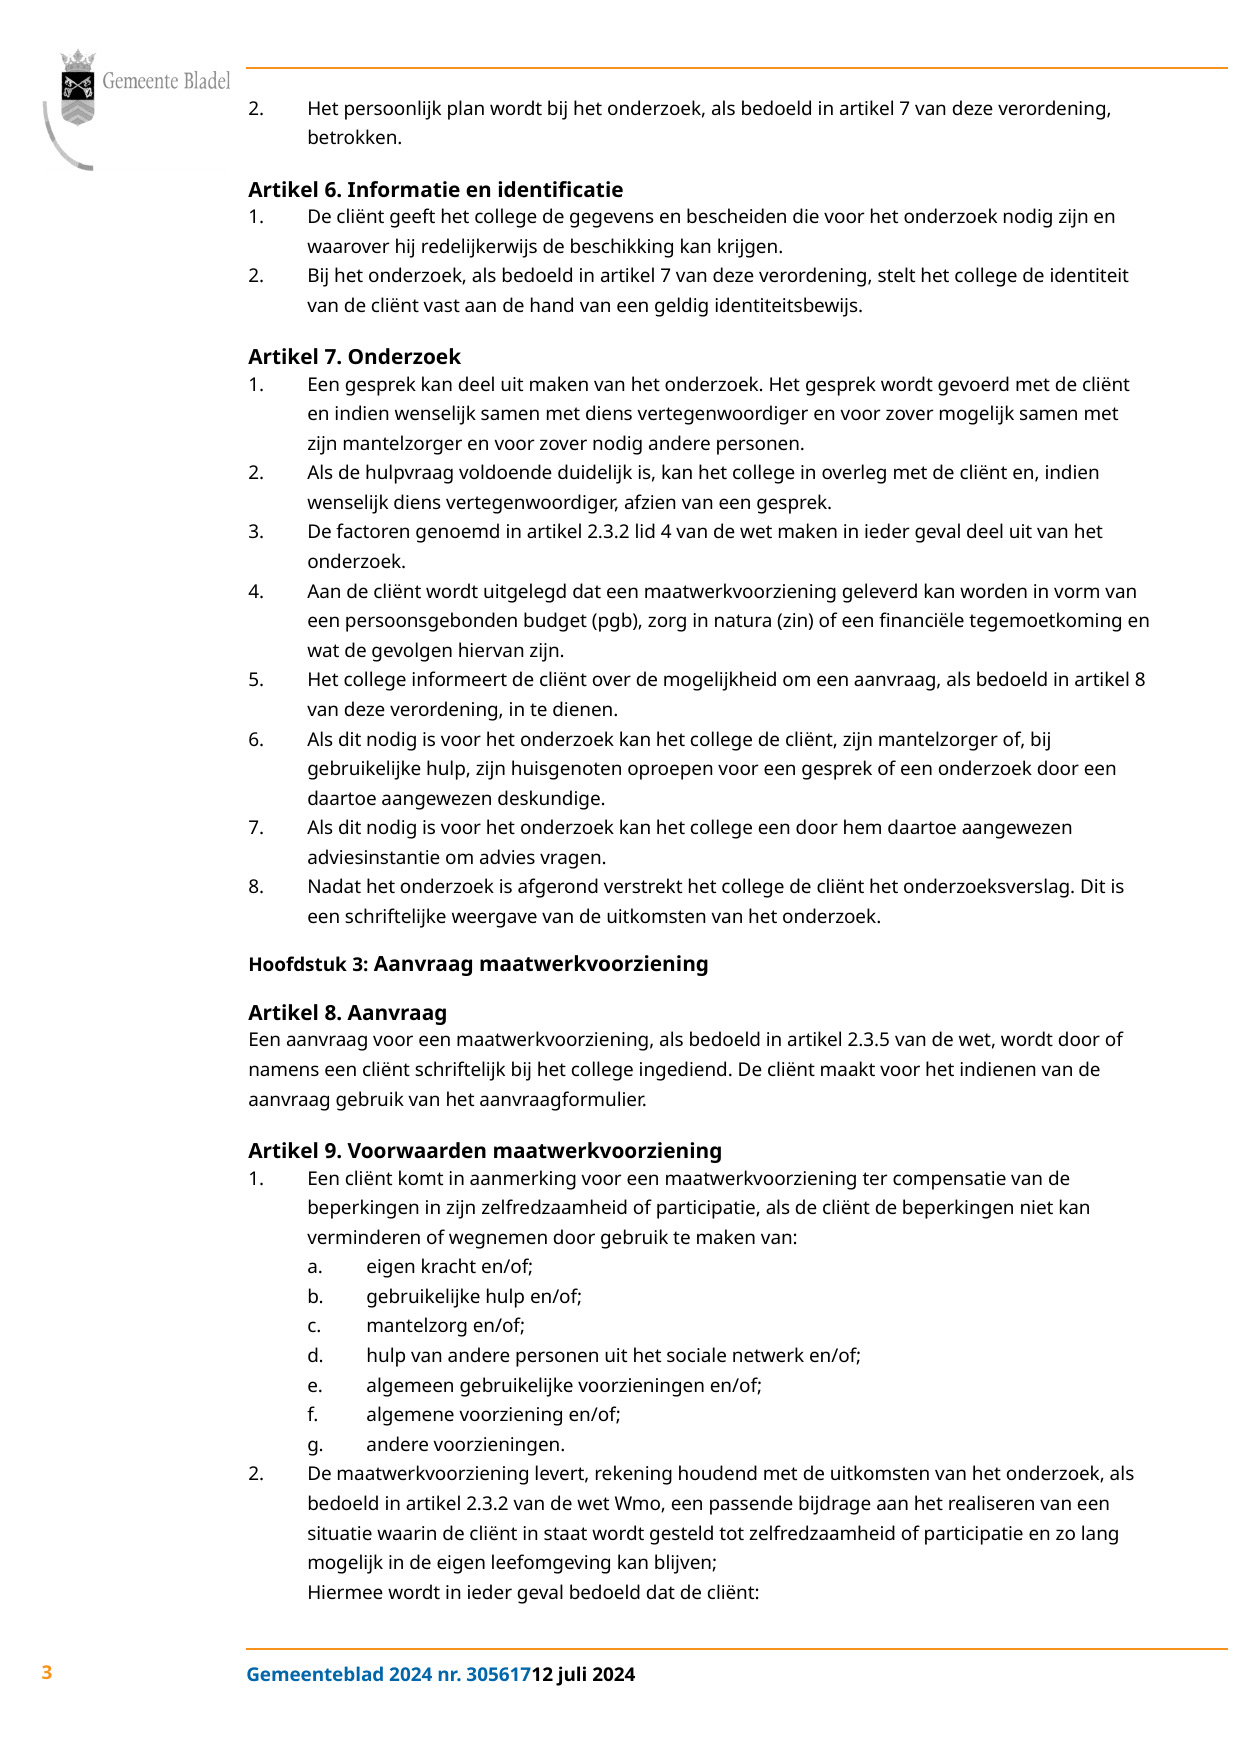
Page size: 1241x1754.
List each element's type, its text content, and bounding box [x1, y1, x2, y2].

list hulp van andere personen uit het sociale netwerk en/of; [307, 1342, 1152, 1368]
list Bij het onderzoek, als bedoeld in artikel 7 van deze verordening, stelt het college de identiteit van de cliënt vast aan de hand van een geldig identiteitsbewijs. [248, 262, 1152, 318]
list Een gesprek kan deel uit maken van het onderzoek. Het gesprek wordt gevoerd met de cliënt en indien wenselijk samen met diens vertegenwoordiger en voor zover mogelijk samen met zijn mantelzorger en voor zover nodig andere personen. [248, 371, 1152, 456]
text Een aanvraag voor een maatwerkvoorziening, als bedoeld in artikel 2.3.5 van de wet, wordt door of namens een cliënt schriftelijk bij het college ingediend. De cliënt maakt voor het indienen van de aanvraag gebruik van het aanvraagformulier. [248, 1027, 1152, 1112]
list algemeen gebruikelijke voorzieningen en/of; [307, 1372, 1152, 1397]
list andere voorzieningen. [307, 1431, 1152, 1457]
text Artikel 9. Voorwaarden maatwerkvoorziening [248, 1136, 1152, 1165]
list Het college informeert de cliënt over de mogelijkheid om een aanvraag, als bedoeld in artikel 8 van deze verordening, in te dienen. [248, 667, 1152, 722]
list Het persoonlijk plan wordt bij het onderzoek, als bedoeld in artikel 7 van deze verordening, betrokken. [248, 95, 1152, 150]
list gebruikelijke hulp en/of; [307, 1283, 1152, 1309]
text Artikel 8. Aanvraag [248, 998, 1152, 1027]
list Als dit nodig is voor het onderzoek kan het college een door hem daartoe aangewezen adviesinstantie om advies vragen. [248, 814, 1152, 870]
list Als dit nodig is voor het onderzoek kan het college de cliënt, zijn mantelzorger of, bij gebruikelijke hulp, zijn huisgenoten oproepen voor een gesprek of een onderzoek door een daartoe aangewezen deskundige. [248, 726, 1152, 811]
list De maatwerkvoorziening levert, rekening houdend met de uitkomsten van het onderzoek, als bedoeld in artikel 2.3.2 van de wet Wmo, een passende bijdrage aan het realiseren van een situatie waarin de cliënt in staat wordt gesteld tot zelfredzaamheid of participatie en zo lang mogelijk in de eigen leefomgeving kan blijven; [248, 1461, 1152, 1575]
list Aan de cliënt wordt uitgelegd dat een maatwerkvoorziening geleverd kan worden in vorm van een persoonsgebonden budget (pgb), zorg in natura (zin) of een financiële tegemoetkoming en wat de gevolgen hiervan zijn. [248, 578, 1152, 663]
list Hiermee wordt in ieder geval bedoeld dat de cliënt: [248, 1579, 1152, 1604]
list algemene voorziening en/of; [307, 1401, 1152, 1427]
list mantelzorg en/of; [307, 1313, 1152, 1338]
text Artikel 7. Onderzoek [248, 342, 1152, 371]
list De cliënt geeft het college de gegevens en bescheiden die voor het onderzoek nodig zijn en waarover hij redelijkerwijs de beschikking kan krijgen. [248, 203, 1152, 258]
list De factoren genoemd in artikel 2.3.2 lid 4 van de wet maken in ieder geval deel uit van het onderzoek. [248, 519, 1152, 574]
list Als de hulpvraag voldoende duidelijk is, kan het college in overleg met de cliënt en, indien wenselijk diens vertegenwoordiger, afzien van een gesprek. [248, 459, 1152, 515]
text Hoofdstuk 3: Aanvraag maatwerkvoorziening [248, 949, 1152, 977]
picture [41, 47, 231, 172]
list Nadat het onderzoek is afgerond verstrekt het college de cliënt het onderzoeksverslag. Dit is een schriftelijke weergave van de uitkomsten van het onderzoek. [248, 874, 1152, 929]
text Artikel 6. Informatie en identificatie [248, 175, 1152, 203]
list eigen kracht en/of; [307, 1253, 1152, 1279]
list Een cliënt komt in aanmerking voor een maatwerkvoorziening ter compensatie van de beperkingen in zijn zelfredzaamheid of participatie, als de cliënt de beperkingen niet kan verminderen of wegnemen door gebruik te maken van: [248, 1165, 1152, 1249]
